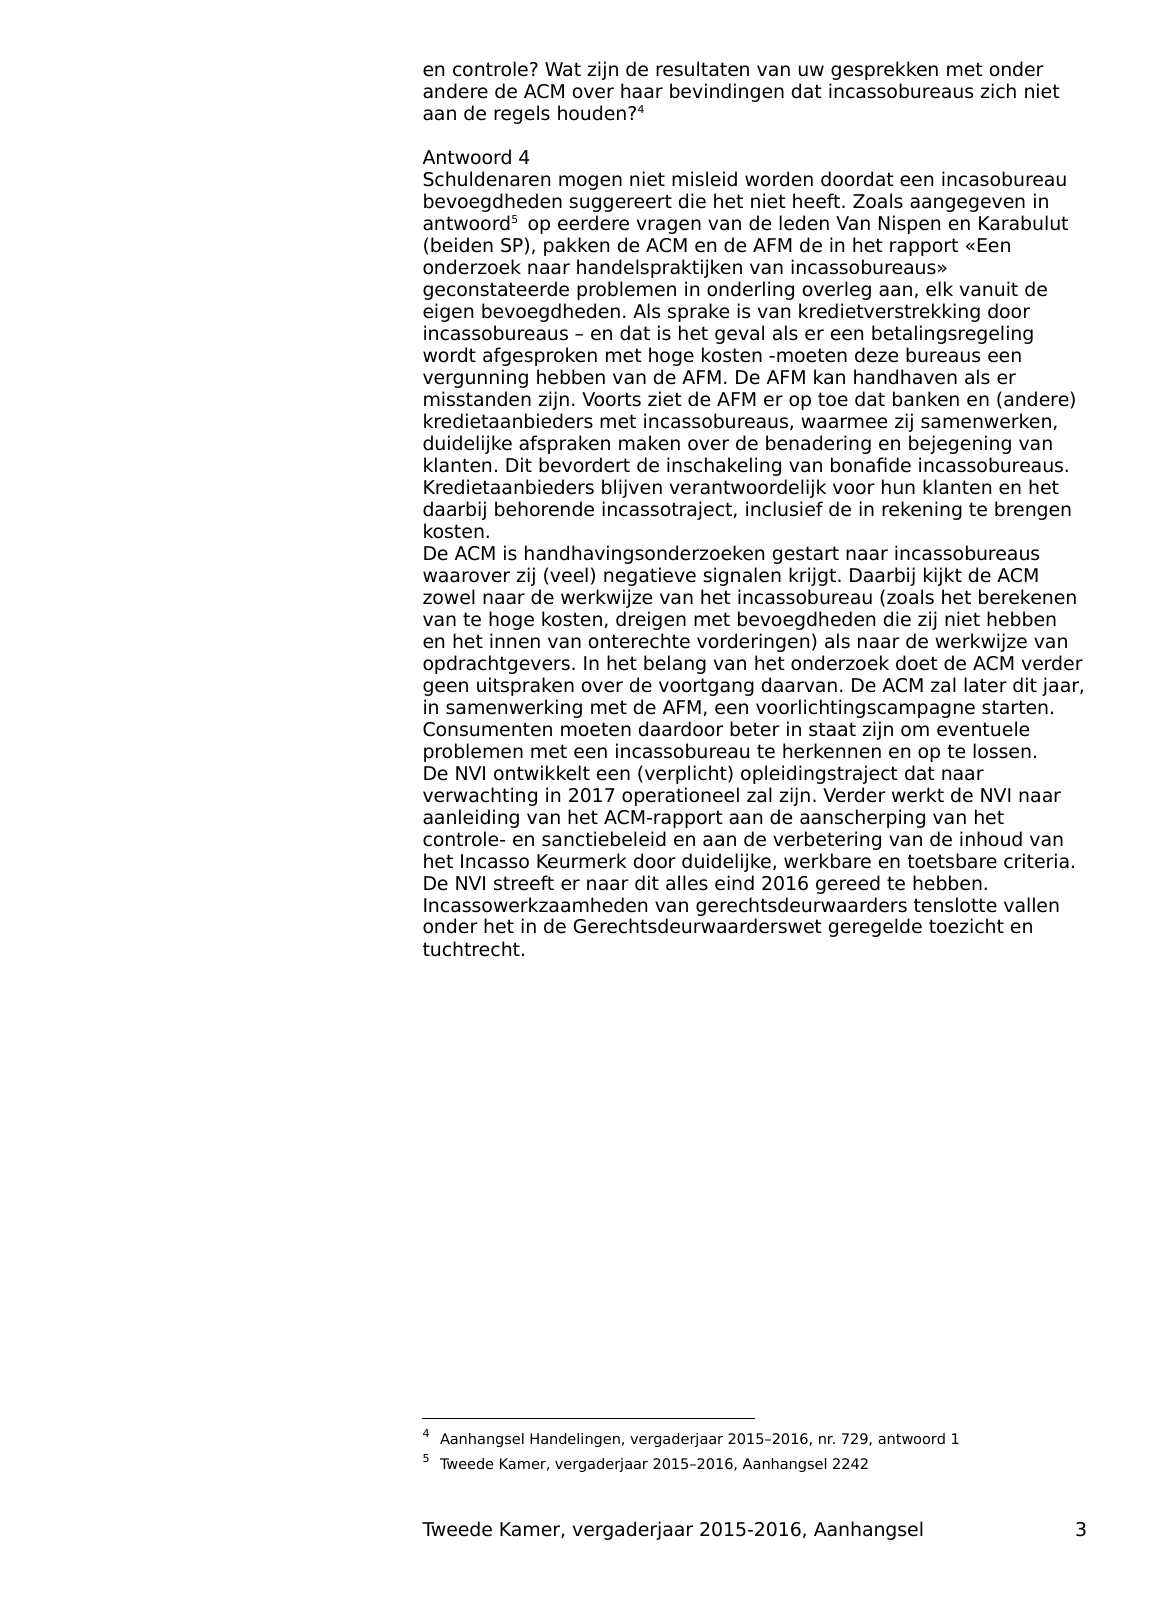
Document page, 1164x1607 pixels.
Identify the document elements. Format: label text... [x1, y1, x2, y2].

text Antwoord 4 [422, 147, 1087, 169]
text Schuldenaren mogen niet misleid worden doordat een incasobureau bevoegdheden suggereert die het niet heeft. Zoals aangegeven in antwoord op eerdere vragen van de leden Van Nispen en Karabulut (beiden SP), pakken de ACM en de AFM de in het rapport «Een onderzoek naar handelspraktijken van incassobureaus» geconstateerde problemen in onderling overleg aan, elk vanuit de eigen bevoegdheden. Als sprake is van kredietverstrekking door incassobureaus – en dat is het geval als er een betalingsregeling wordt afgesproken met hoge kosten -moeten deze bureaus een vergunning hebben van de AFM. De AFM kan handhaven als er misstanden zijn. Voorts ziet de AFM er op toe dat banken en (andere) kredietaanbieders met incassobureaus, waarmee zij samenwerken, duidelijke afspraken maken over de benadering en bejegening van klanten. Dit bevordert de inschakeling van bonafide incassobureaus. Kredietaanbieders blijven verantwoordelijk voor hun klanten en het daarbij behorende incassotraject, inclusief de in rekening te brengen kosten. [422, 169, 1087, 543]
text De NVI ontwikkelt een (verplicht) opleidingstraject dat naar verwachting in 2017 operationeel zal zijn. Verder werkt de NVI naar aanleiding van het ACM-rapport aan de aanscherping van het controle- en sanctiebeleid en aan de verbetering van de inhoud van het Incasso Keurmerk door duidelijke, werkbare en toetsbare criteria. De NVI streeft er naar dit alles eind 2016 gereed te hebben. [422, 763, 1087, 894]
text Incassowerkzaamheden van gerechtsdeurwaarders tenslotte vallen onder het in de Gerechtsdeurwaarderswet geregelde toezicht en tuchtrecht. [422, 894, 1087, 960]
text Aanhangsel Handelingen, vergaderjaar 2015–2016, nr. 729, antwoord 1 [422, 1427, 1087, 1449]
text en controle? Wat zijn de resultaten van uw gesprekken met onder andere de ACM over haar bevindingen dat incassobureaus zich niet aan de regels houden? [422, 59, 1087, 125]
text De ACM is handhavingsonderzoeken gestart naar incassobureaus waarover zij (veel) negatieve signalen krijgt. Daarbij kijkt de ACM zowel naar de werkwijze van het incassobureau (zoals het berekenen van te hoge kosten, dreigen met bevoegdheden die zij niet hebben en het innen van onterechte vorderingen) als naar de werkwijze van opdrachtgevers. In het belang van het onderzoek doet de ACM verder geen uitspraken over de voortgang daarvan. De ACM zal later dit jaar, in samenwerking met de AFM, een voorlichtingscampagne starten. Consumenten moeten daardoor beter in staat zijn om eventuele problemen met een incassobureau te herkennen en op te lossen. [422, 543, 1087, 763]
text Tweede Kamer, vergaderjaar 2015–2016, Aanhangsel 2242 [422, 1452, 1087, 1474]
